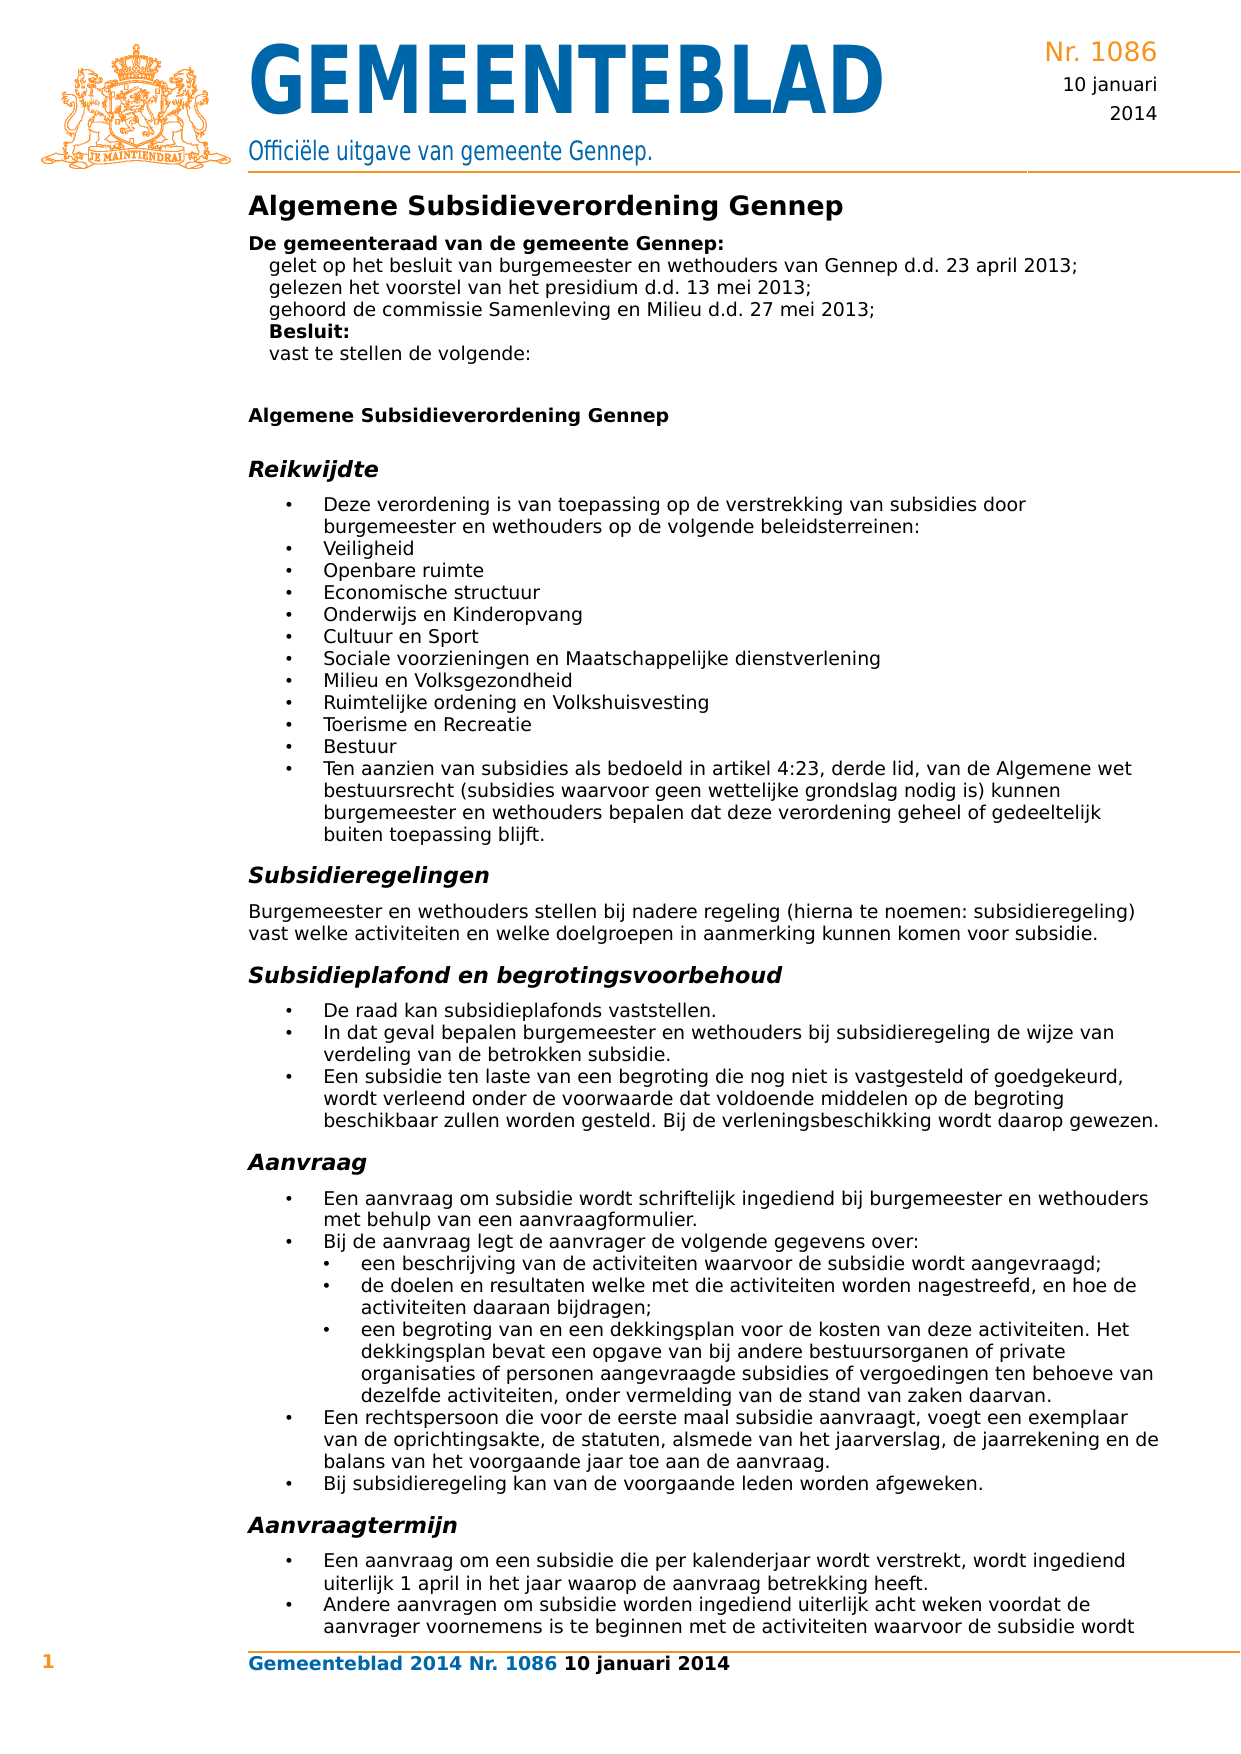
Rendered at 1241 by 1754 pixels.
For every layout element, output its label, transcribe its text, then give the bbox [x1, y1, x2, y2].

text gehoord de commissie Samenleving en Milieu d.d. 27 mei 2013; [248, 299, 1163, 321]
list Bij subsidieregeling kan van de voorgaande leden worden afgeweken. [286, 1473, 1163, 1495]
list Milieu en Volksgezondheid [286, 670, 1163, 692]
text Besluit: [248, 321, 1163, 343]
list Ruimtelijke ordening en Volkshuisvesting [286, 692, 1163, 714]
list Een aanvraag om een subsidie die per kalenderjaar wordt verstrekt, wordt ingediend uiterlijk 1 april in het jaar waarop de aanvraag betrekking heeft. [286, 1550, 1163, 1594]
subtitle Subsidieregelingen [248, 863, 1163, 889]
list Openbare ruimte [286, 560, 1163, 582]
list In dat geval bepalen burgemeester en wethouders bij subsidieregeling de wijze van verdeling van de betrokken subsidie. [286, 1022, 1163, 1066]
text gelezen het voorstel van het presidium d.d. 13 mei 2013; [248, 277, 1163, 299]
text vast te stellen de volgende: [248, 343, 1163, 365]
list Bestuur [286, 736, 1163, 758]
list Een rechtspersoon die voor de eerste maal subsidie aanvraagt, voegt een exemplaar van de oprichtingsakte, de statuten, alsmede van het jaarverslag, de jaarrekening en de balans van het voorgaande jaar toe aan de aanvraag. [286, 1407, 1163, 1473]
list De raad kan subsidieplafonds vaststellen. [286, 1000, 1163, 1022]
list Bij de aanvraag legt de aanvrager de volgende gegevens over: [286, 1231, 1163, 1253]
list Economische structuur [286, 582, 1163, 604]
text gelet op het besluit van burgemeester en wethouders van Gennep d.d. 23 april 2013; [248, 255, 1163, 277]
subtitle Algemene Subsidieverordening Gennep [248, 405, 1163, 427]
text Burgemeester en wethouders stellen bij nadere regeling (hierna te noemen: subsidieregeling) vast welke activiteiten en welke doelgroepen in aanmerking kunnen komen voor subsidie. [248, 901, 1163, 945]
list Veiligheid [286, 538, 1163, 560]
subtitle Aanvraag [248, 1150, 1163, 1176]
list de doelen en resultaten welke met die activiteiten worden nagestreefd, en hoe de activiteiten daaraan bijdragen; [323, 1275, 1163, 1319]
subtitle Algemene Subsidieverordening Gennep [248, 191, 1163, 222]
subtitle Subsidieplafond en begrotingsvoorbehoud [248, 963, 1163, 988]
text De gemeenteraad van de gemeente Gennep: [248, 233, 1163, 255]
list een beschrijving van de activiteiten waarvoor de subsidie wordt aangevraagd; [323, 1253, 1163, 1275]
list Cultuur en Sport [286, 626, 1163, 648]
subtitle Reikwijdte [248, 456, 1163, 482]
list Andere aanvragen om subsidie worden ingediend uiterlijk acht weken voordat de aanvrager voornemens is te beginnen met de activiteiten waarvoor de subsidie wordt [286, 1594, 1163, 1638]
picture [41, 44, 231, 169]
list Een subsidie ten laste van een begroting die nog niet is vastgesteld of goedgekeurd, wordt verleend onder de voorwaarde dat voldoende middelen op de begroting beschikbaar zullen worden gesteld. Bij de verleningsbeschikking wordt daarop gewezen. [286, 1066, 1163, 1132]
list Deze verordening is van toepassing op de verstrekking van subsidies door burgemeester en wethouders op de volgende beleidsterreinen: [286, 494, 1163, 538]
list Sociale voorzieningen en Maatschappelijke dienstverlening [286, 648, 1163, 670]
list Onderwijs en Kinderopvang [286, 604, 1163, 626]
list een begroting van en een dekkingsplan voor de kosten van deze activiteiten. Het dekkingsplan bevat een opgave van bij andere bestuursorganen of private organisaties of personen aangevraagde subsidies of vergoedingen ten behoeve van dezelfde activiteiten, onder vermelding van de stand van zaken daarvan. [323, 1319, 1163, 1407]
list Toerisme en Recreatie [286, 714, 1163, 736]
list Ten aanzien van subsidies als bedoeld in artikel 4:23, derde lid, van de Algemene wet bestuursrecht (subsidies waarvoor geen wettelijke grondslag nodig is) kunnen burgemeester en wethouders bepalen dat deze verordening geheel of gedeeltelijk buiten toepassing blijft. [286, 758, 1163, 846]
subtitle Aanvraagtermijn [248, 1513, 1163, 1539]
list Een aanvraag om subsidie wordt schriftelijk ingediend bij burgemeester en wethouders met behulp van een aanvraagformulier. [286, 1187, 1163, 1231]
